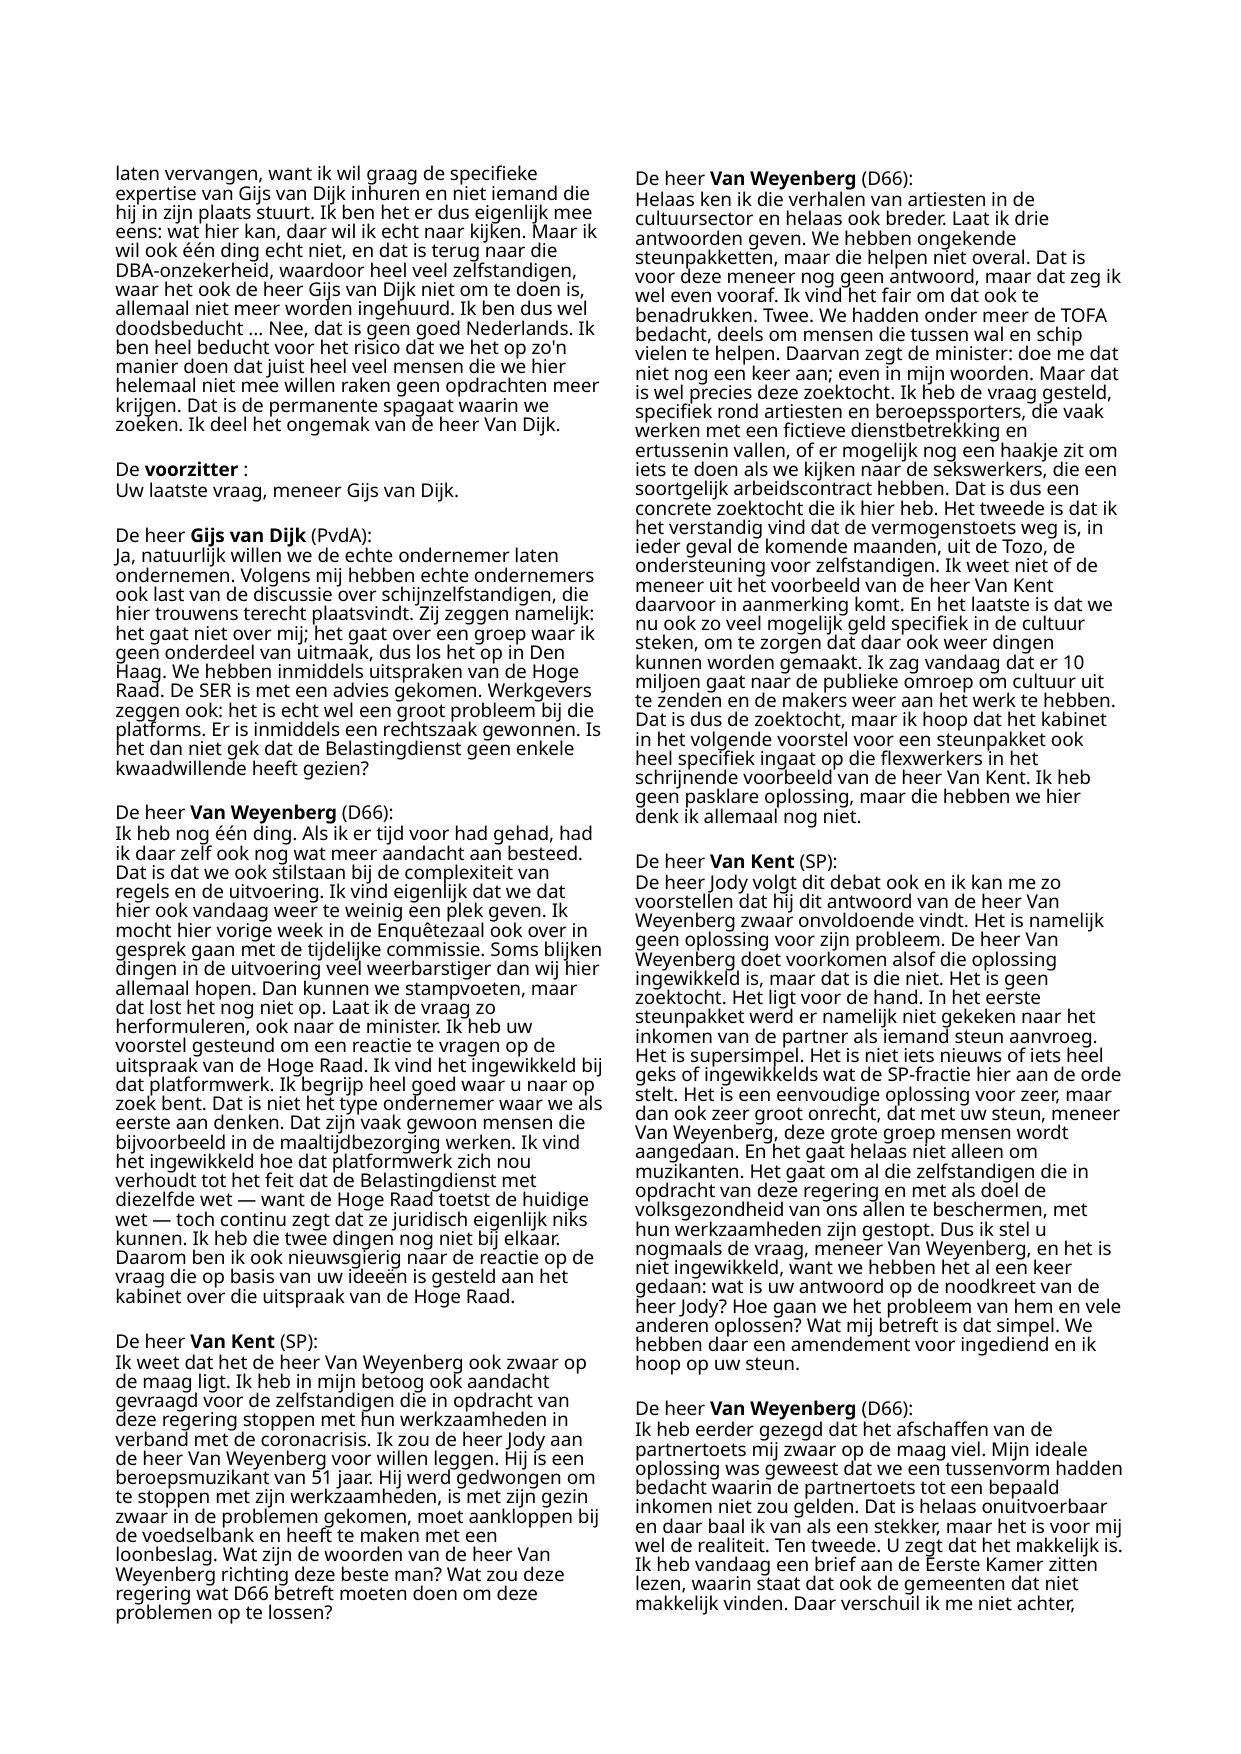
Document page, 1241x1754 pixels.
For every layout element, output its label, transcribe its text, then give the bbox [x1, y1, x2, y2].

text Uw laatste vraag, meneer Gijs van Dijk. [115, 482, 605, 501]
text De heer Van Kent (SP): [635, 848, 1125, 874]
text De heer Jody volgt dit debat ook en ik kan me zo voorstellen dat hij dit antwoord van de heer Van Weyenberg zwaar onvoldoende vindt. Het is namelijk geen oplossing voor zijn probleem. De heer Van Weyenberg doet voorkomen alsof die oplossing ingewikkeld is, maar dat is die niet. Het is geen zoektocht. Het ligt voor de hand. In het eerste steunpakket werd er namelijk niet gekeken naar het inkomen van de partner als iemand steun aanvroeg. Het is supersimpel. Het is niet iets nieuws of iets heel geks of ingewikkelds wat de SP-fractie hier aan de orde stelt. Het is een eenvoudige oplossing voor zeer, maar dan ook zeer groot onrecht, dat met uw steun, meneer Van Weyenberg, deze grote groep mensen wordt aangedaan. En het gaat helaas niet alleen om muzikanten. Het gaat om al die zelfstandigen die in opdracht van deze regering en met als doel de volksgezondheid van ons allen te beschermen, met hun werkzaamheden zijn gestopt. Dus ik stel u nogmaals de vraag, meneer Van Weyenberg, en het is niet ingewikkeld, want we hebben het al een keer gedaan: wat is uw antwoord op de noodkreet van de heer Jody? Hoe gaan we het probleem van hem en vele anderen oplossen? Wat mij betreft is dat simpel. We hebben daar een amendement voor ingediend en ik hoop op uw steun. [635, 874, 1125, 1375]
text laten vervangen, want ik wil graag de specifieke expertise van Gijs van Dijk inhuren en niet iemand die hij in zijn plaats stuurt. Ik ben het er dus eigenlijk mee eens: wat hier kan, daar wil ik echt naar kijken. Maar ik wil ook één ding echt niet, en dat is terug naar die DBA-onzekerheid, waardoor heel veel zelfstandigen, waar het ook de heer Gijs van Dijk niet om te doen is, allemaal niet meer worden ingehuurd. Ik ben dus wel doodsbeducht ... Nee, dat is geen goed Nederlands. Ik ben heel beducht voor het risico dat we het op zo'n manier doen dat juist heel veel mensen die we hier helemaal niet mee willen raken geen opdrachten meer krijgen. Dat is de permanente spagaat waarin we zoeken. Ik deel het ongemak van de heer Van Dijk. [115, 165, 605, 435]
text De voorzitter : [115, 456, 605, 482]
text Ik weet dat het de heer Van Weyenberg ook zwaar op de maag ligt. Ik heb in mijn betoog ook aandacht gevraagd voor de zelfstandigen die in opdracht van deze regering stoppen met hun werkzaamheden in verband met de coronacrisis. Ik zou de heer Jody aan de heer Van Weyenberg voor willen leggen. Hij is een beroepsmuzikant van 51 jaar. Hij werd gedwongen om te stoppen met zijn werkzaamheden, is met zijn gezin zwaar in de problemen gekomen, moet aankloppen bij de voedselbank en heeft te maken met een loonbeslag. Wat zijn de woorden van de heer Van Weyenberg richting deze beste man? Wat zou deze regering wat D66 betreft moeten doen om deze problemen op te lossen? [115, 1354, 605, 1623]
text Ik heb eerder gezegd dat het afschaffen van de partnertoets mij zwaar op de maag viel. Mijn ideale oplossing was geweest dat we een tussenvorm hadden bedacht waarin de partnertoets tot een bepaald inkomen niet zou gelden. Dat is helaas onuitvoerbaar en daar baal ik van als een stekker, maar het is voor mij wel de realiteit. Ten tweede. U zegt dat het makkelijk is. Ik heb vandaag een brief aan de Eerste Kamer zitten lezen, waarin staat dat ook de gemeenten dat niet makkelijk vinden. Daar verschuil ik me niet achter, [635, 1421, 1125, 1614]
text De heer Van Weyenberg (D66): [635, 1396, 1125, 1421]
text Ja, natuurlijk willen we de echte ondernemer laten ondernemen. Volgens mij hebben echte ondernemers ook last van de discussie over schijnzelfstandigen, die hier trouwens terecht plaatsvindt. Zij zeggen namelijk: het gaat niet over mij; het gaat over een groep waar ik geen onderdeel van uitmaak, dus los het op in Den Haag. We hebben inmiddels uitspraken van de Hoge Raad. De SER is met een advies gekomen. Werkgevers zeggen ook: het is echt wel een groot probleem bij die platforms. Er is inmiddels een rechtszaak gewonnen. Is het dan niet gek dat de Belastingdienst geen enkele kwaadwillende heeft gezien? [115, 547, 605, 779]
text De heer Van Kent (SP): [115, 1328, 605, 1354]
text De heer Gijs van Dijk (PvdA): [115, 522, 605, 547]
text Helaas ken ik die verhalen van artiesten in de cultuursector en helaas ook breder. Laat ik drie antwoorden geven. We hebben ongekende steunpakketten, maar die helpen niet overal. Dat is voor deze meneer nog geen antwoord, maar dat zeg ik wel even vooraf. Ik vind het fair om dat ook te benadrukken. Twee. We hadden onder meer de TOFA bedacht, deels om mensen die tussen wal en schip vielen te helpen. Daarvan zegt de minister: doe me dat niet nog een keer aan; even in mijn woorden. Maar dat is wel precies deze zoektocht. Ik heb de vraag gesteld, specifiek rond artiesten en beroepssporters, die vaak werken met een fictieve dienstbetrekking en ertussenin vallen, of er mogelijk nog een haakje zit om iets te doen als we kijken naar de sekswerkers, die een soortgelijk arbeidscontract hebben. Dat is dus een concrete zoektocht die ik hier heb. Het tweede is dat ik het verstandig vind dat de vermogenstoets weg is, in ieder geval de komende maanden, uit de Tozo, de ondersteuning voor zelfstandigen. Ik weet niet of de meneer uit het voorbeeld van de heer Van Kent daarvoor in aanmerking komt. En het laatste is dat we nu ook zo veel mogelijk geld specifiek in de cultuur steken, om te zorgen dat daar ook weer dingen kunnen worden gemaakt. Ik zag vandaag dat er 10 miljoen gaat naar de publieke omroep om cultuur uit te zenden en de makers weer aan het werk te hebben. Dat is dus de zoektocht, maar ik hoop dat het kabinet in het volgende voorstel voor een steunpakket ook heel specifiek ingaat op die flexwerkers in het schrijnende voorbeeld van de heer Van Kent. Ik heb geen pasklare oplossing, maar die hebben we hier denk ik allemaal nog niet. [635, 191, 1125, 827]
text Ik heb nog één ding. Als ik er tijd voor had gehad, had ik daar zelf ook nog wat meer aandacht aan besteed. Dat is dat we ook stilstaan bij de complexiteit van regels en de uitvoering. Ik vind eigenlijk dat we dat hier ook vandaag weer te weinig een plek geven. Ik mocht hier vorige week in de Enquêtezaal ook over in gesprek gaan met de tijdelijke commissie. Soms blijken dingen in de uitvoering veel weerbarstiger dan wij hier allemaal hopen. Dan kunnen we stampvoeten, maar dat lost het nog niet op. Laat ik de vraag zo herformuleren, ook naar de minister. Ik heb uw voorstel gesteund om een reactie te vragen op de uitspraak van de Hoge Raad. Ik vind het ingewikkeld bij dat platformwerk. Ik begrijp heel goed waar u naar op zoek bent. Dat is niet het type ondernemer waar we als eerste aan denken. Dat zijn vaak gewoon mensen die bijvoorbeeld in de maaltijdbezorging werken. Ik vind het ingewikkeld hoe dat platformwerk zich nou verhoudt tot het feit dat de Belastingdienst met diezelfde wet — want de Hoge Raad toetst de huidige wet — toch continu zegt dat ze juridisch eigenlijk niks kunnen. Ik heb die twee dingen nog niet bij elkaar. Daarom ben ik ook nieuwsgierig naar de reactie op de vraag die op basis van uw ideeën is gesteld aan het kabinet over die uitspraak van de Hoge Raad. [115, 825, 605, 1307]
text De heer Van Weyenberg (D66): [635, 165, 1125, 191]
text De heer Van Weyenberg (D66): [115, 799, 605, 825]
